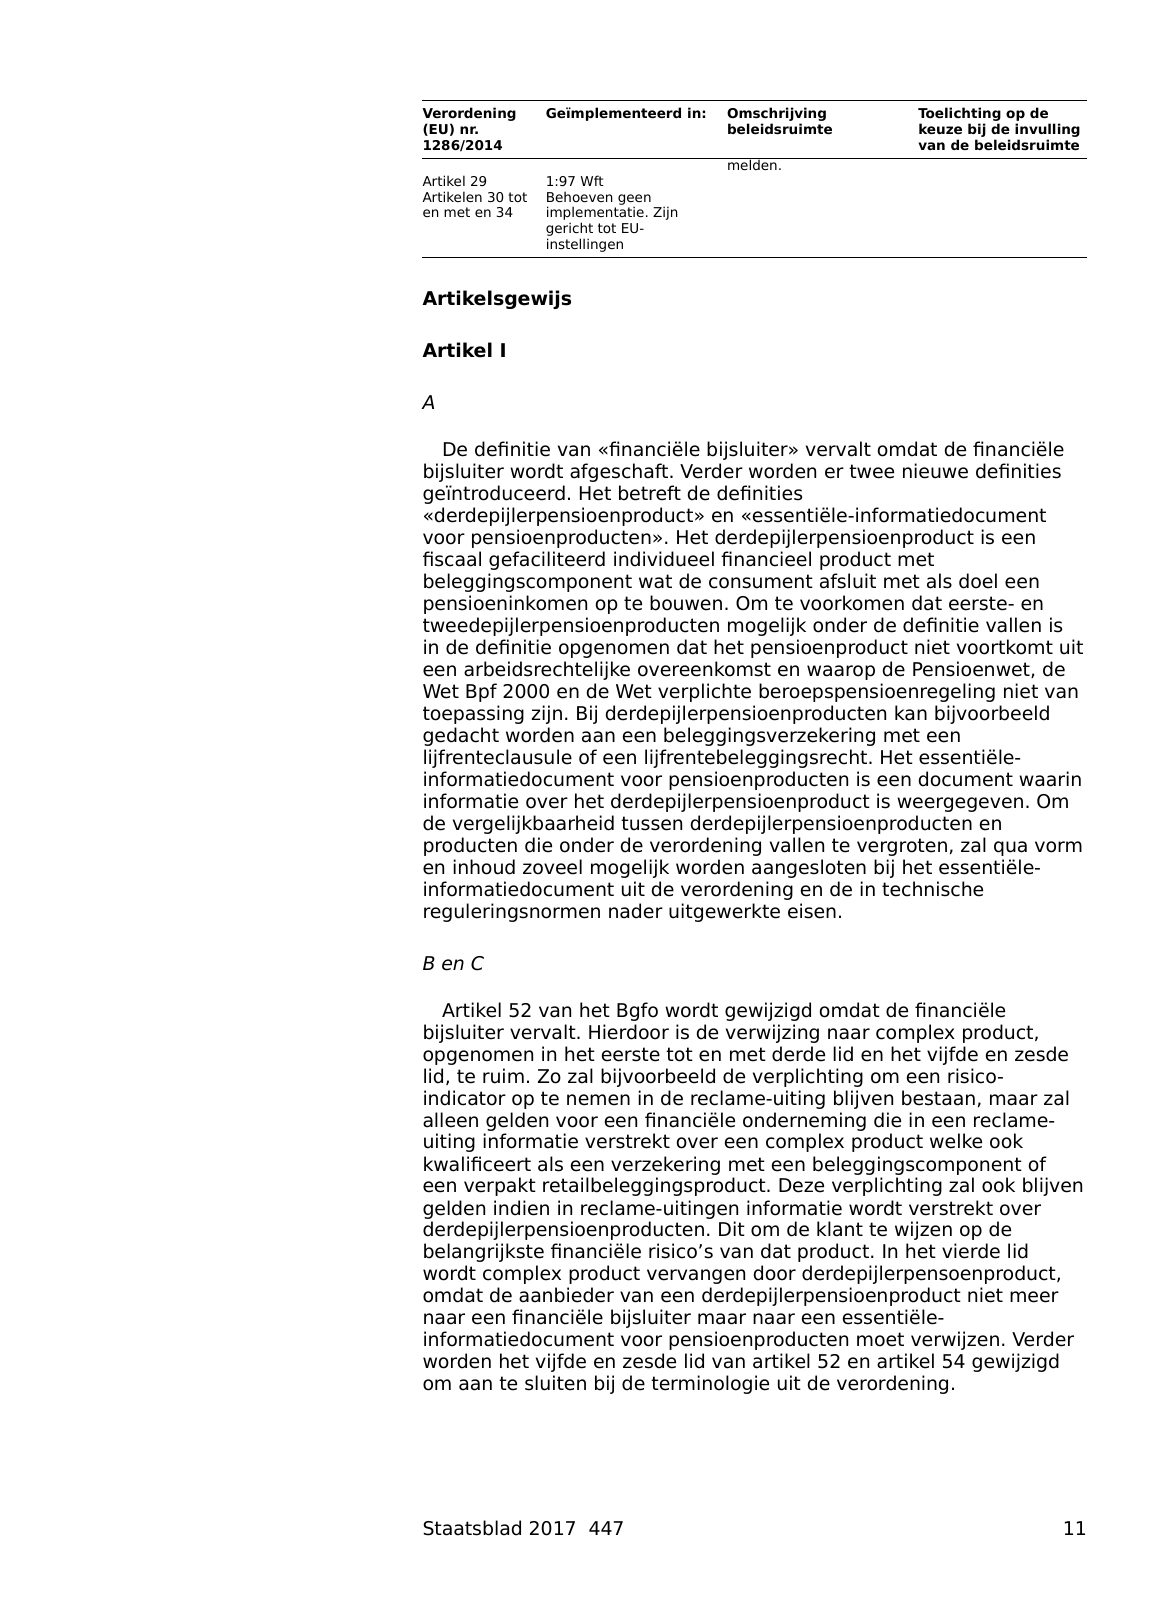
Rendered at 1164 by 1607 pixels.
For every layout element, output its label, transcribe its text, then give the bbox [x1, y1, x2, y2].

table_header Toelichting op de keuze bij de invulling van de beleidsruimte [912, 101, 1087, 158]
table_cell [540, 159, 721, 174]
table_cell Artikelen 30 tot en met en 34 [422, 190, 540, 257]
table_cell melden. [721, 159, 912, 174]
table_cell [912, 190, 1087, 257]
table_cell [721, 190, 912, 257]
subtitle A [422, 392, 1087, 414]
subtitle Artikel I [422, 340, 1087, 362]
text Artikel 52 van het Bgfo wordt gewijzigd omdat de financiële bijsluiter vervalt. Hierdoor is de verwijzing naar complex product, opgenomen in het eerste tot en met derde lid en het vijfde en zesde lid, te ruim. Zo zal bijvoorbeeld de verplichting om een risico-indicator op te nemen in de reclame-uiting blijven bestaan, maar zal alleen gelden voor een financiële onderneming die in een reclame-uiting informatie verstrekt over een complex product welke ook kwalificeert als een verzekering met een beleggingscomponent of een verpakt retailbeleggingsproduct. Deze verplichting zal ook blijven gelden indien in reclame-uitingen informatie wordt verstrekt over derdepijlerpensioenproducten. Dit om de klant te wijzen op de belangrijkste financiële risico’s van dat product. In het vierde lid wordt complex product vervangen door derdepijlerpensoenproduct, omdat de aanbieder van een derdepijlerpensioenproduct niet meer naar een financiële bijsluiter maar naar een essentiële-informatiedocument voor pensioenproducten moet verwijzen. Verder worden het vijfde en zesde lid van artikel 52 en artikel 54 gewijzigd om aan te sluiten bij de terminologie uit de verordening. [422, 999, 1087, 1395]
table_cell Behoeven geen implementatie. Zijn gericht tot EU-instellingen [540, 190, 721, 257]
table_cell 1:97 Wft [540, 174, 721, 189]
text De definitie van «financiële bijsluiter» vervalt omdat de financiële bijsluiter wordt afgeschaft. Verder worden er twee nieuwe definities geïntroduceerd. Het betreft de definities «derdepijlerpensioenproduct» en «essentiële-informatiedocument voor pensioenproducten». Het derdepijlerpensioenproduct is een fiscaal gefaciliteerd individueel financieel product met beleggingscomponent wat de consument afsluit met als doel een pensioeninkomen op te bouwen. Om te voorkomen dat eerste- en tweedepijlerpensioenproducten mogelijk onder de definitie vallen is in de definitie opgenomen dat het pensioenproduct niet voortkomt uit een arbeidsrechtelijke overeenkomst en waarop de Pensioenwet, de Wet Bpf 2000 en de Wet verplichte beroepspensioenregeling niet van toepassing zijn. Bij derdepijlerpensioenproducten kan bijvoorbeeld gedacht worden aan een beleggingsverzekering met een lijfrenteclausule of een lijfrentebeleggingsrecht. Het essentiële-informatiedocument voor pensioenproducten is een document waarin informatie over het derdepijlerpensioenproduct is weergegeven. Om de vergelijkbaarheid tussen derdepijlerpensioenproducten en producten die onder de verordening vallen te vergroten, zal qua vorm en inhoud zoveel mogelijk worden aangesloten bij het essentiële-informatiedocument uit de verordening en de in technische reguleringsnormen nader uitgewerkte eisen. [422, 439, 1087, 923]
table_cell Artikel 29 [422, 174, 540, 189]
subtitle Artikelsgewijs [422, 288, 1087, 310]
table_cell [912, 174, 1087, 189]
table_cell [422, 159, 540, 174]
table_header Omschrijving beleidsruimte [721, 101, 912, 158]
table_header Verordening (EU) nr. 1286/2014 [422, 101, 540, 158]
table_cell [721, 174, 912, 189]
subtitle B en C [422, 953, 1087, 974]
table_header Geïmplementeerd in: [540, 101, 721, 158]
